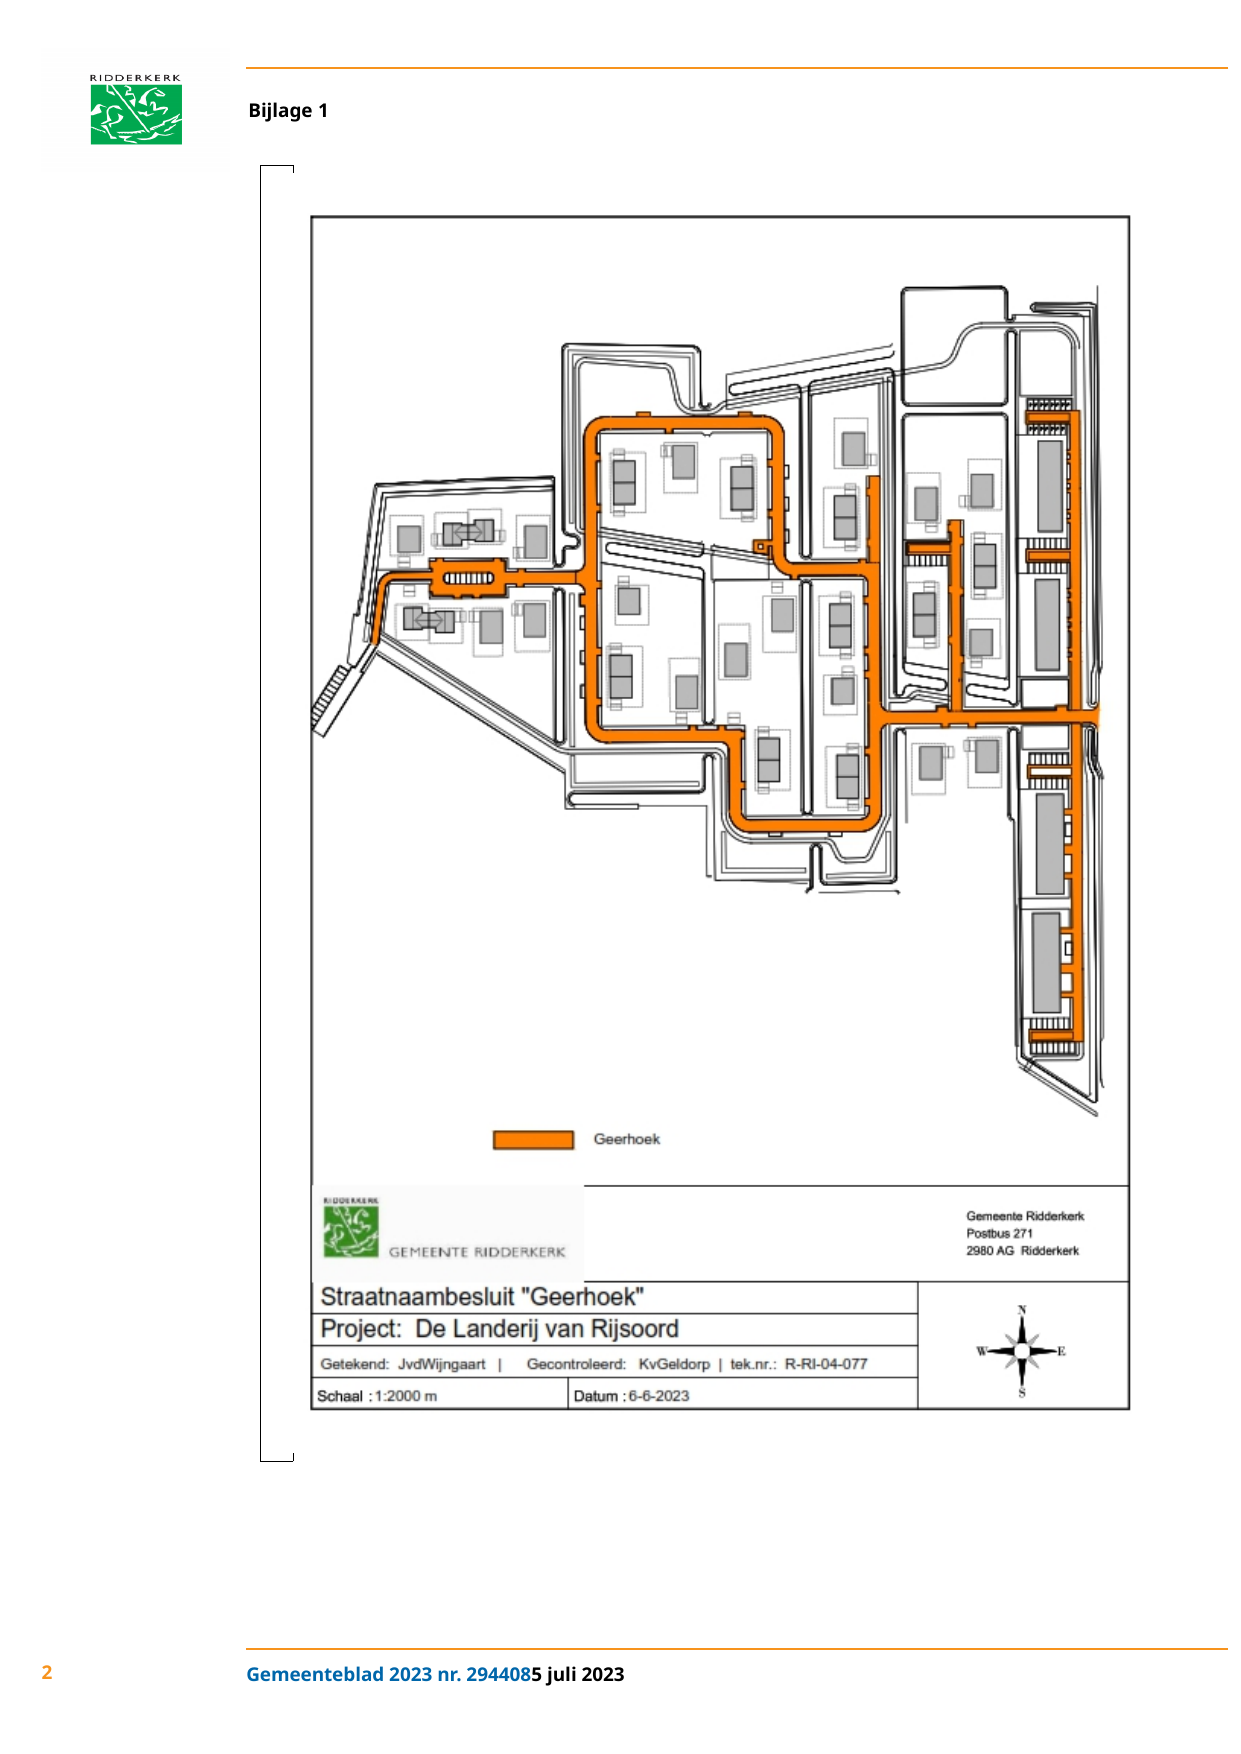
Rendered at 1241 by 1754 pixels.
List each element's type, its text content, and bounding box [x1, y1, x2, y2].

picture [268, 173, 1173, 1453]
picture [41, 47, 231, 172]
text Bijlage 1 [248, 95, 1152, 123]
